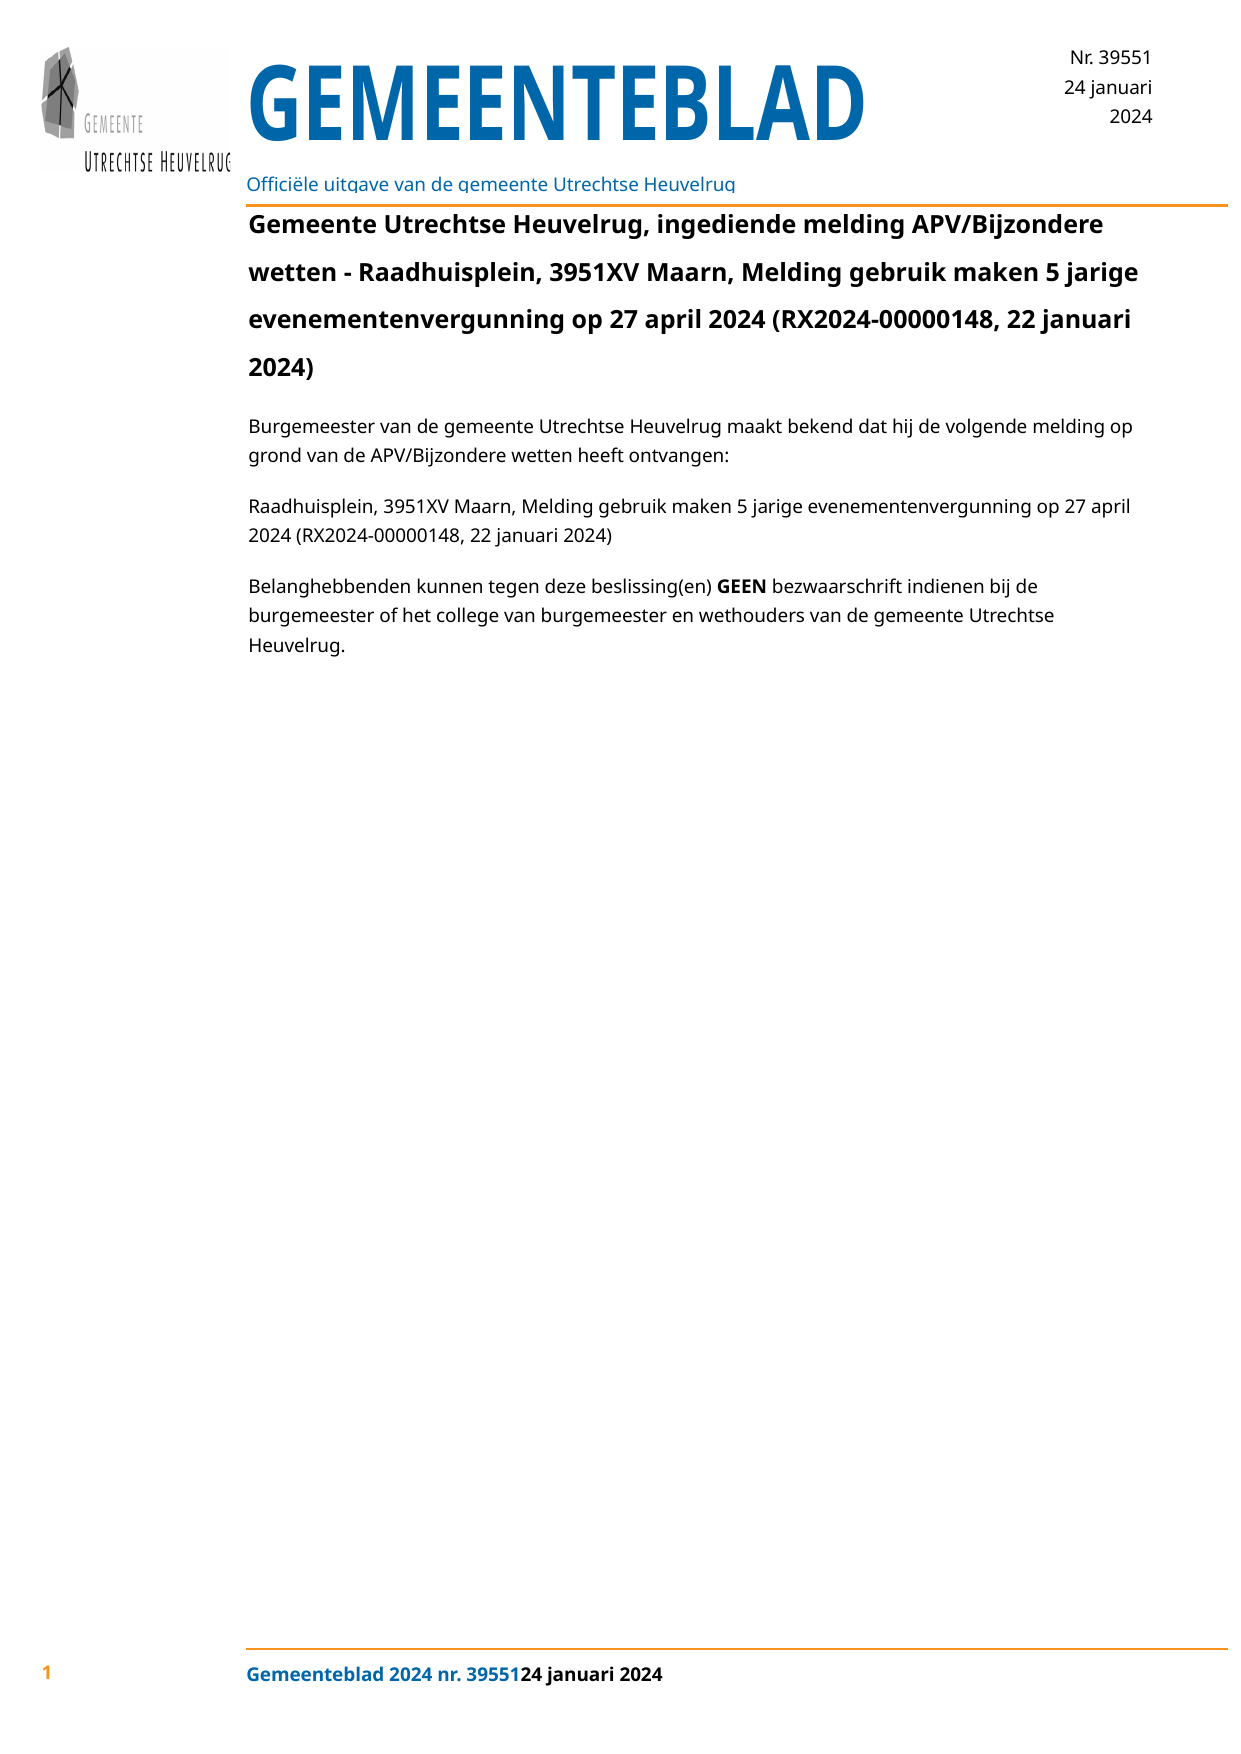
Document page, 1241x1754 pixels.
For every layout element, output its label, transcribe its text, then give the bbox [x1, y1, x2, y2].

text Gemeente Utrechtse Heuvelrug, ingediende melding APV/Bijzondere wetten - Raadhuisplein, 3951XV Maarn, Melding gebruik maken 5 jarige evenementenvergunning op 27 april 2024 (RX2024-00000148, 22 januari 2024) [248, 207, 1152, 384]
picture [41, 47, 231, 172]
text Burgemeester van de gemeente Utrechtse Heuvelrug maakt bekend dat hij de volgende melding op grond van de APV/Bijzondere wetten heeft ontvangen: [248, 413, 1152, 468]
text Raadhuisplein, 3951XV Maarn, Melding gebruik maken 5 jarige evenementenvergunning op 27 april 2024 (RX2024-00000148, 22 januari 2024) [248, 493, 1152, 548]
text Belanghebbenden kunnen tegen deze beslissing(en) GEEN bezwaarschrift indienen bij de burgemeester of het college van burgemeester en wethouders van de gemeente Utrechtse Heuvelrug. [248, 573, 1152, 658]
